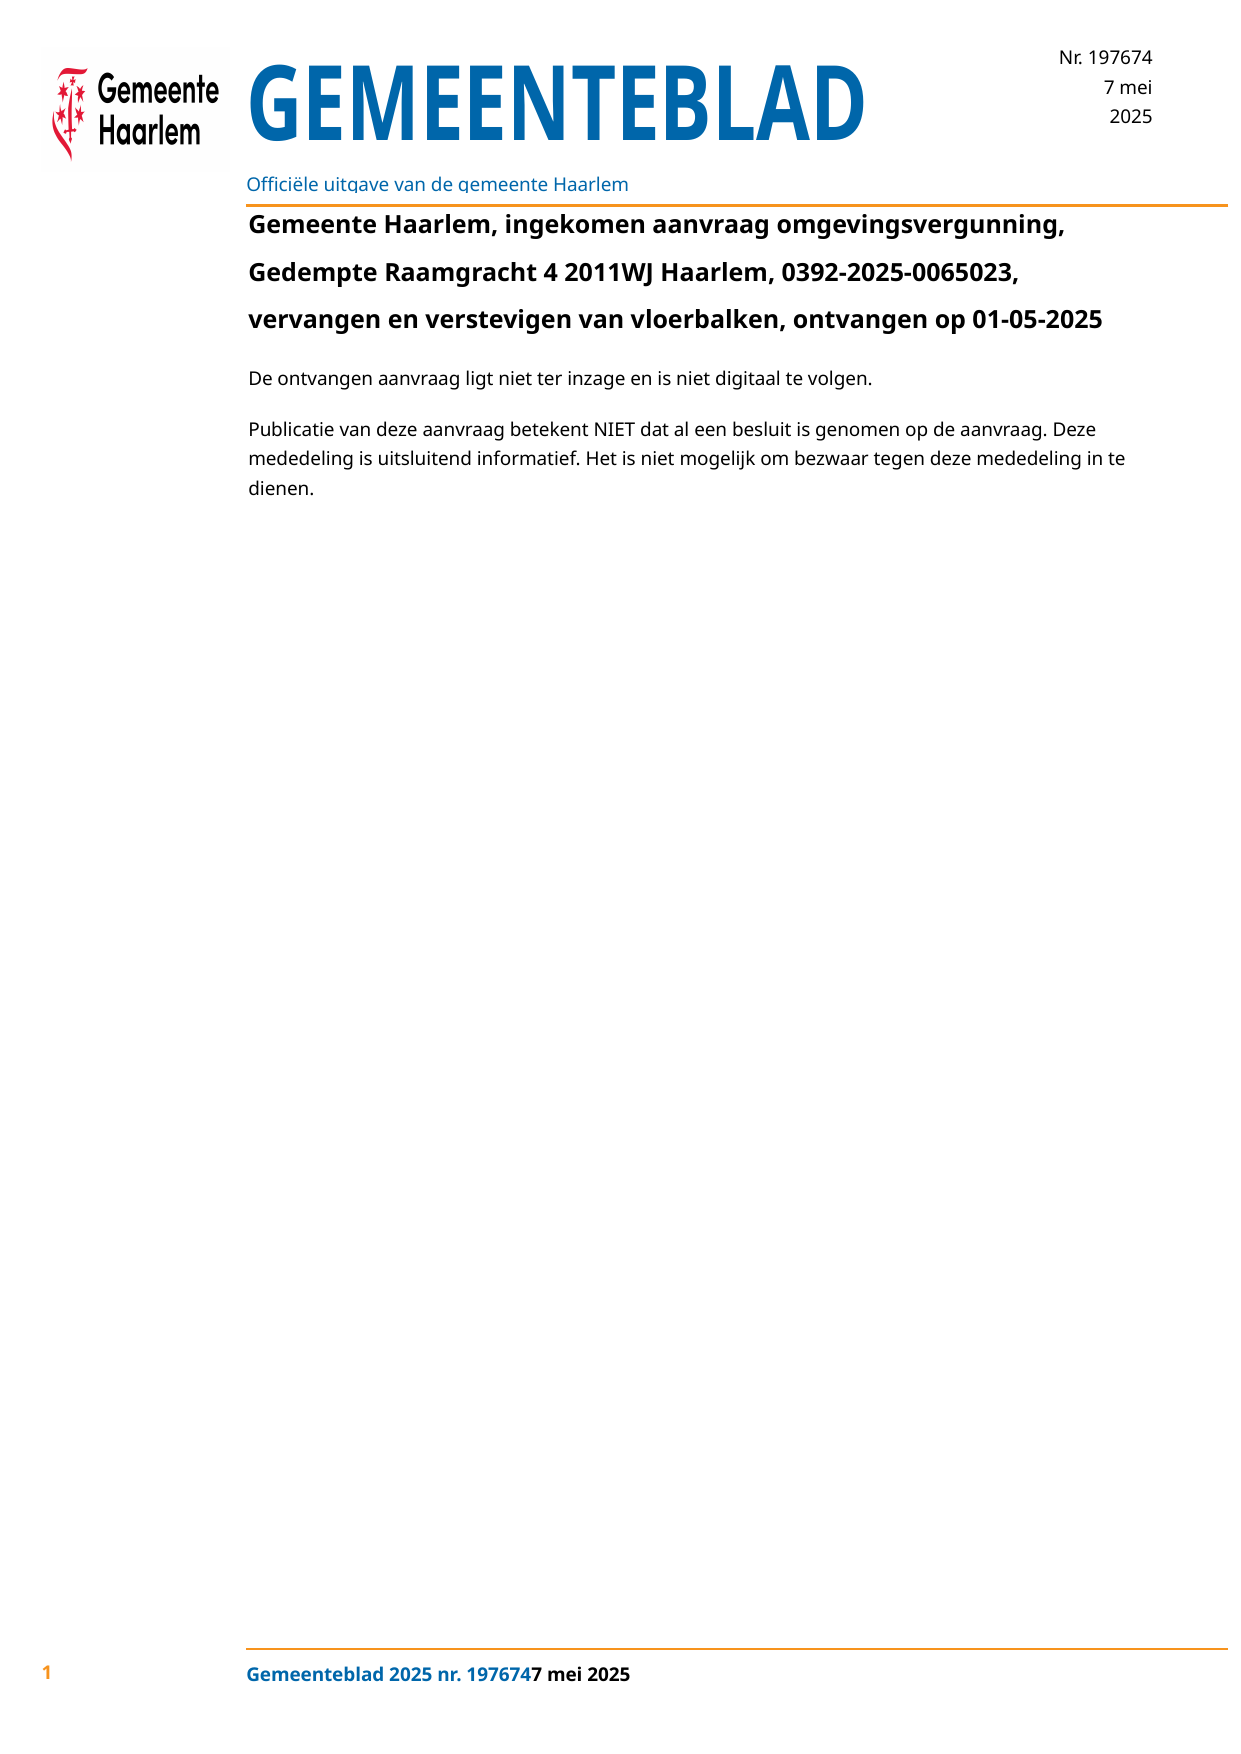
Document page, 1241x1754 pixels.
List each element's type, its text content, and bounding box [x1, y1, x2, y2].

text Publicatie van deze aanvraag betekent NIET dat al een besluit is genomen op de aanvraag. Deze mededeling is uitsluitend informatief. Het is niet mogelijk om bezwaar tegen deze mededeling in te dienen. [248, 416, 1152, 501]
picture [41, 47, 231, 172]
text Gemeente Haarlem, ingekomen aanvraag omgevingsvergunning, Gedempte Raamgracht 4 2011WJ Haarlem, 0392-2025-0065023, vervangen en verstevigen van vloerbalken, ontvangen op 01-05-2025 [248, 207, 1152, 336]
text De ontvangen aanvraag ligt niet ter inzage en is niet digitaal te volgen. [248, 366, 1152, 391]
